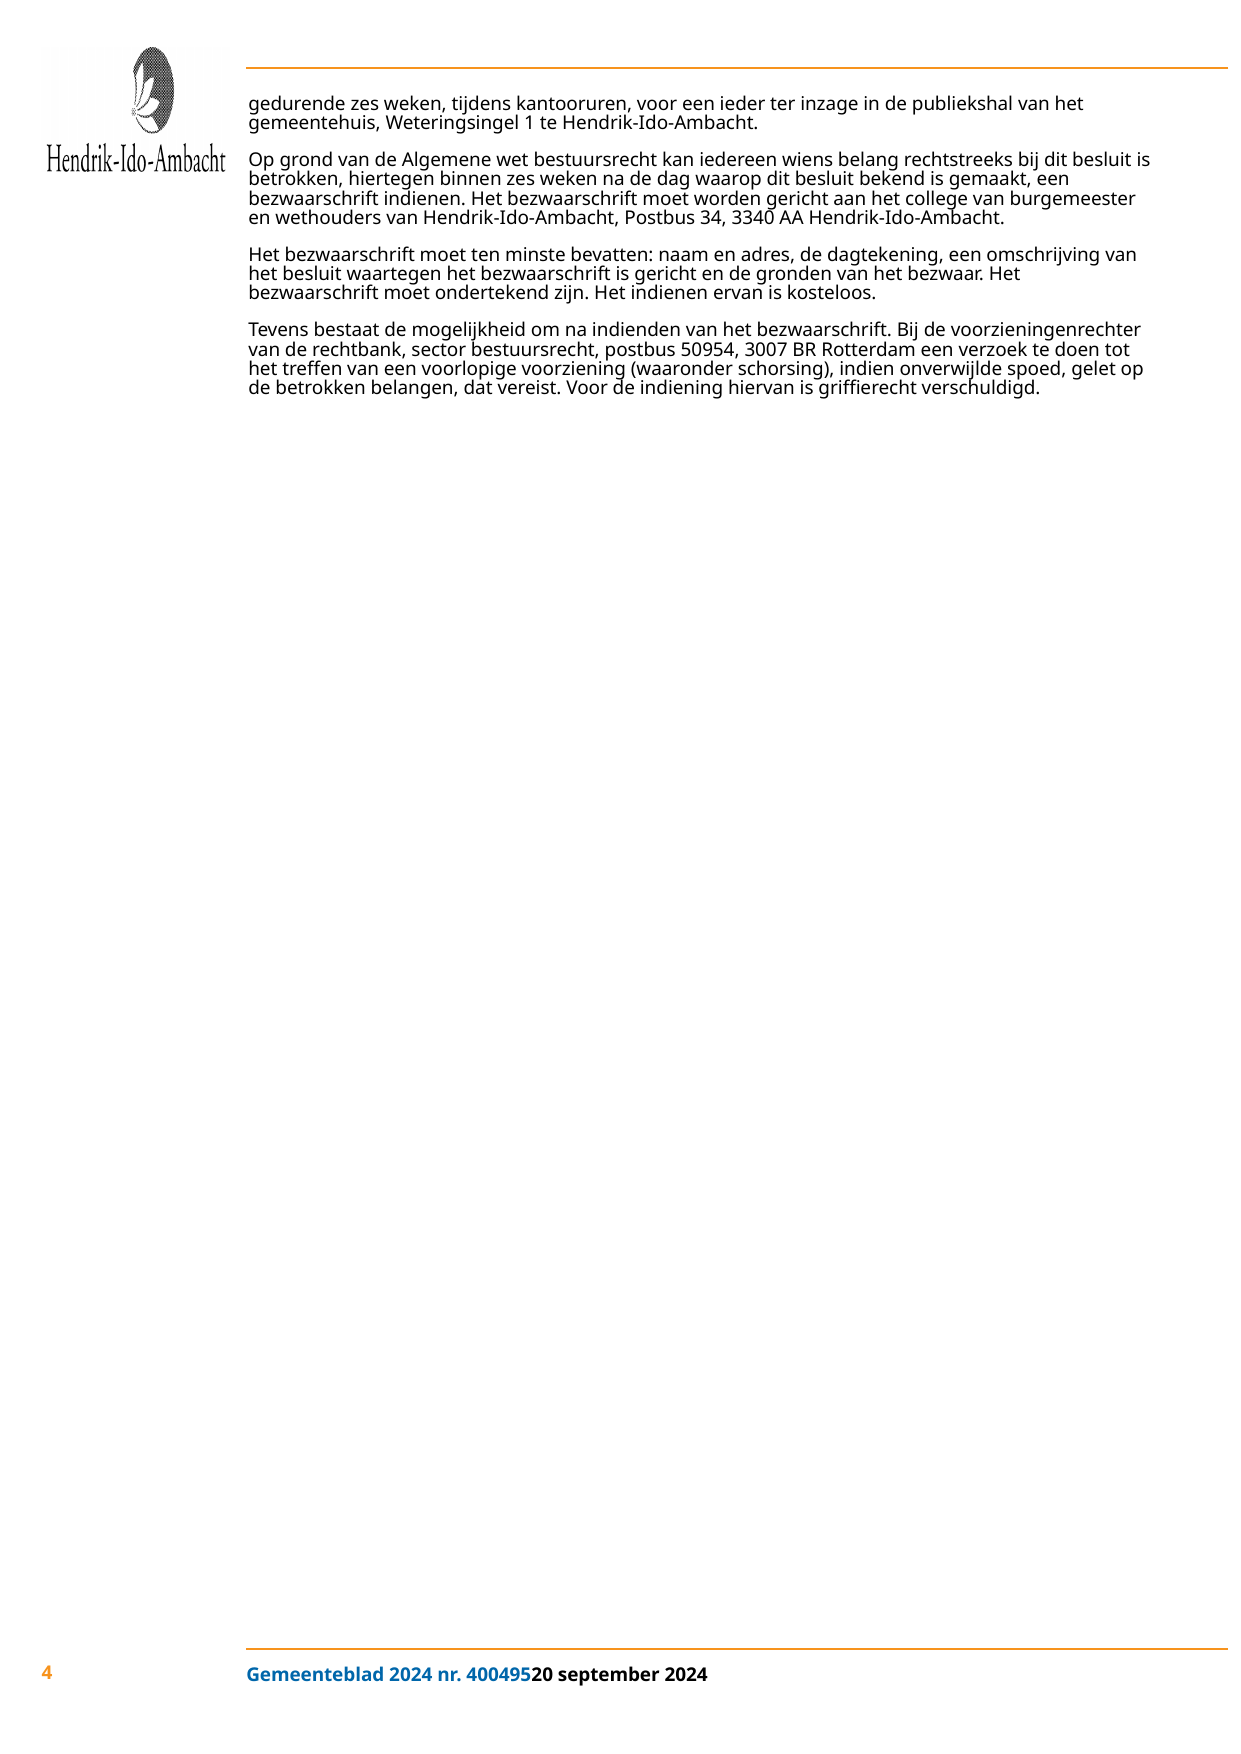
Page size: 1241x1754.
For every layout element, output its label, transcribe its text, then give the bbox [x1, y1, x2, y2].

text gedurende zes weken, tijdens kantooruren, voor een ieder ter inzage in de publiekshal van het gemeentehuis, Weteringsingel 1 te Hendrik-Ido-Ambacht. [248, 95, 1152, 133]
text Het bezwaarschrift moet ten minste bevatten: naam en adres, de dagtekening, een omschrijving van het besluit waartegen het bezwaarschrift is gericht en de gronden van het bezwaar. Het bezwaarschrift moet ondertekend zijn. Het indienen ervan is kosteloos. [248, 246, 1152, 304]
text Tevens bestaat de mogelijkheid om na indienden van het bezwaarschrift. Bij de voorzieningenrechter van de rechtbank, sector bestuursrecht, postbus 50954, 3007 BR Rotterdam een verzoek te doen tot het treffen van een voorlopige voorziening (waaronder schorsing), indien onverwijlde spoed, gelet op de betrokken belangen, dat vereist. Voor de indiening hiervan is griffierecht verschuldigd. [248, 321, 1152, 398]
picture [41, 47, 231, 172]
text Op grond van de Algemene wet bestuursrecht kan iedereen wiens belang rechtstreeks bij dit besluit is betrokken, hiertegen binnen zes weken na de dag waarop dit besluit bekend is gemaakt, een bezwaarschrift indienen. Het bezwaarschrift moet worden gericht aan het college van burgemeester en wethouders van Hendrik-Ido-Ambacht, Postbus 34, 3340 AA Hendrik-Ido-Ambacht. [248, 151, 1152, 228]
